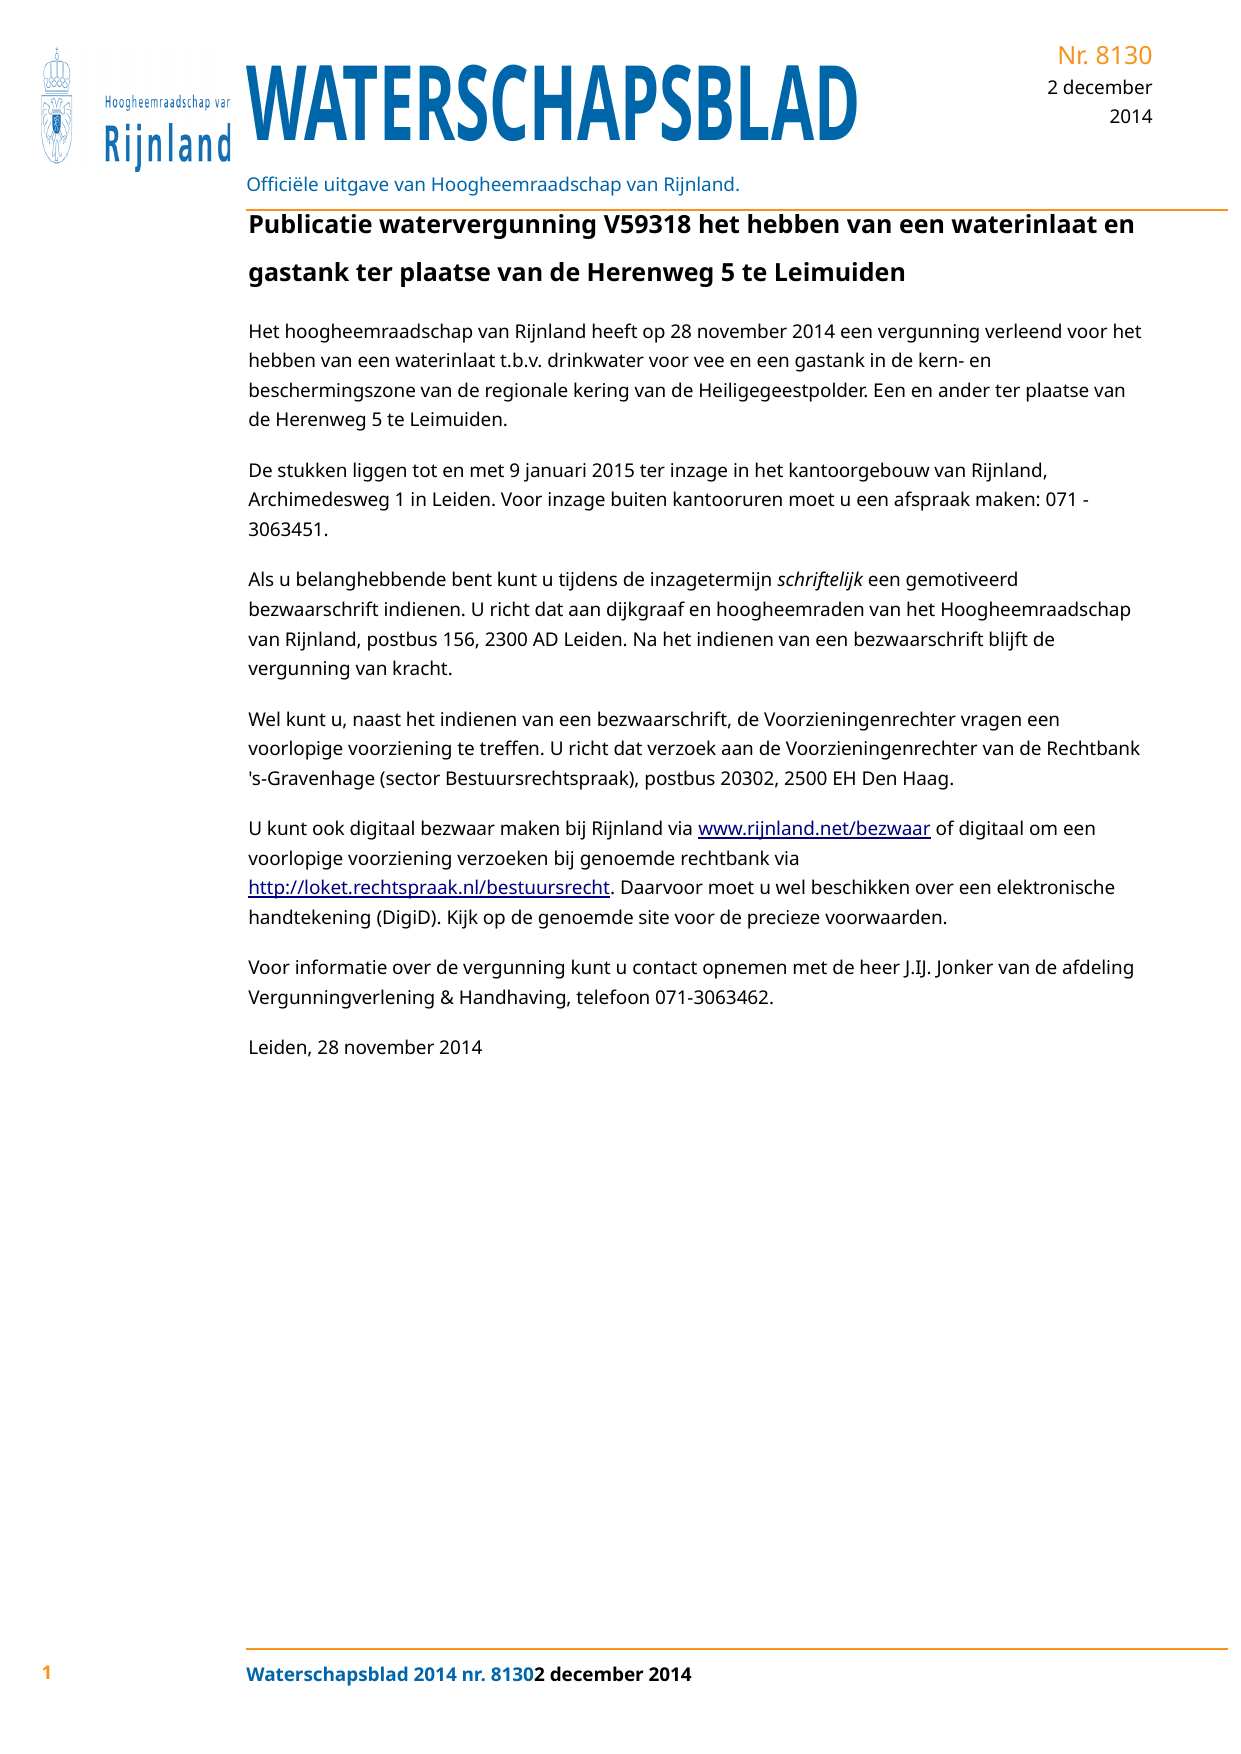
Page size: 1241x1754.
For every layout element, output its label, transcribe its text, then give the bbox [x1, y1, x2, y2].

text Wel kunt u, naast het indienen van een bezwaarschrift, de Voorzieningenrechter vragen een voorlopige voorziening te treffen. U richt dat verzoek aan de Voorzieningenrechter van de Rechtbank 's-Gravenhage (sector Bestuursrechtspraak), postbus 20302, 2500 EH Den Haag. [248, 706, 1152, 791]
picture [41, 47, 231, 172]
text De stukken liggen tot en met 9 januari 2015 ter inzage in het kantoorgebouw van Rijnland, Archimedesweg 1 in Leiden. Voor inzage buiten kantooruren moet u een afspraak maken: 071 - 3063451. [248, 457, 1152, 542]
text Voor informatie over de vergunning kunt u contact opnemen met de heer J.IJ. Jonker van de afdeling Vergunningverlening & Handhaving, telefoon 071-3063462. [248, 954, 1152, 1010]
text Leiden, 28 november 2014 [248, 1034, 1152, 1060]
text Publicatie watervergunning V59318 het hebben van een waterinlaat en gastank ter plaatse van de Herenweg 5 te Leimuiden [248, 211, 1152, 288]
text Als u belanghebbende bent kunt u tijdens de inzagetermijn schriftelijk een gemotiveerd bezwaarschrift indienen. U richt dat aan dijkgraaf en hoogheemraden van het Hoogheemraadschap van Rijnland, postbus 156, 2300 AD Leiden. Na het indienen van een bezwaarschrift blijft de vergunning van kracht. [248, 567, 1152, 681]
text U kunt ook digitaal bezwaar maken bij Rijnland via www.rijnland.net/bezwaar of digitaal om een voorlopige voorziening verzoeken bij genoemde rechtbank via http://loket.rechtspraak.nl/bestuursrecht. Daarvoor moet u wel beschikken over een elektronische handtekening (DigiD). Kijk op de genoemde site voor de precieze voorwaarden. [248, 815, 1152, 930]
text Het hoogheemraadschap van Rijnland heeft op 28 november 2014 een vergunning verleend voor het hebben van een waterinlaat t.b.v. drinkwater voor vee en een gastank in de kern- en beschermingszone van de regionale kering van de Heiligegeestpolder. Een en ander ter plaatse van de Herenweg 5 te Leimuiden. [248, 318, 1152, 432]
